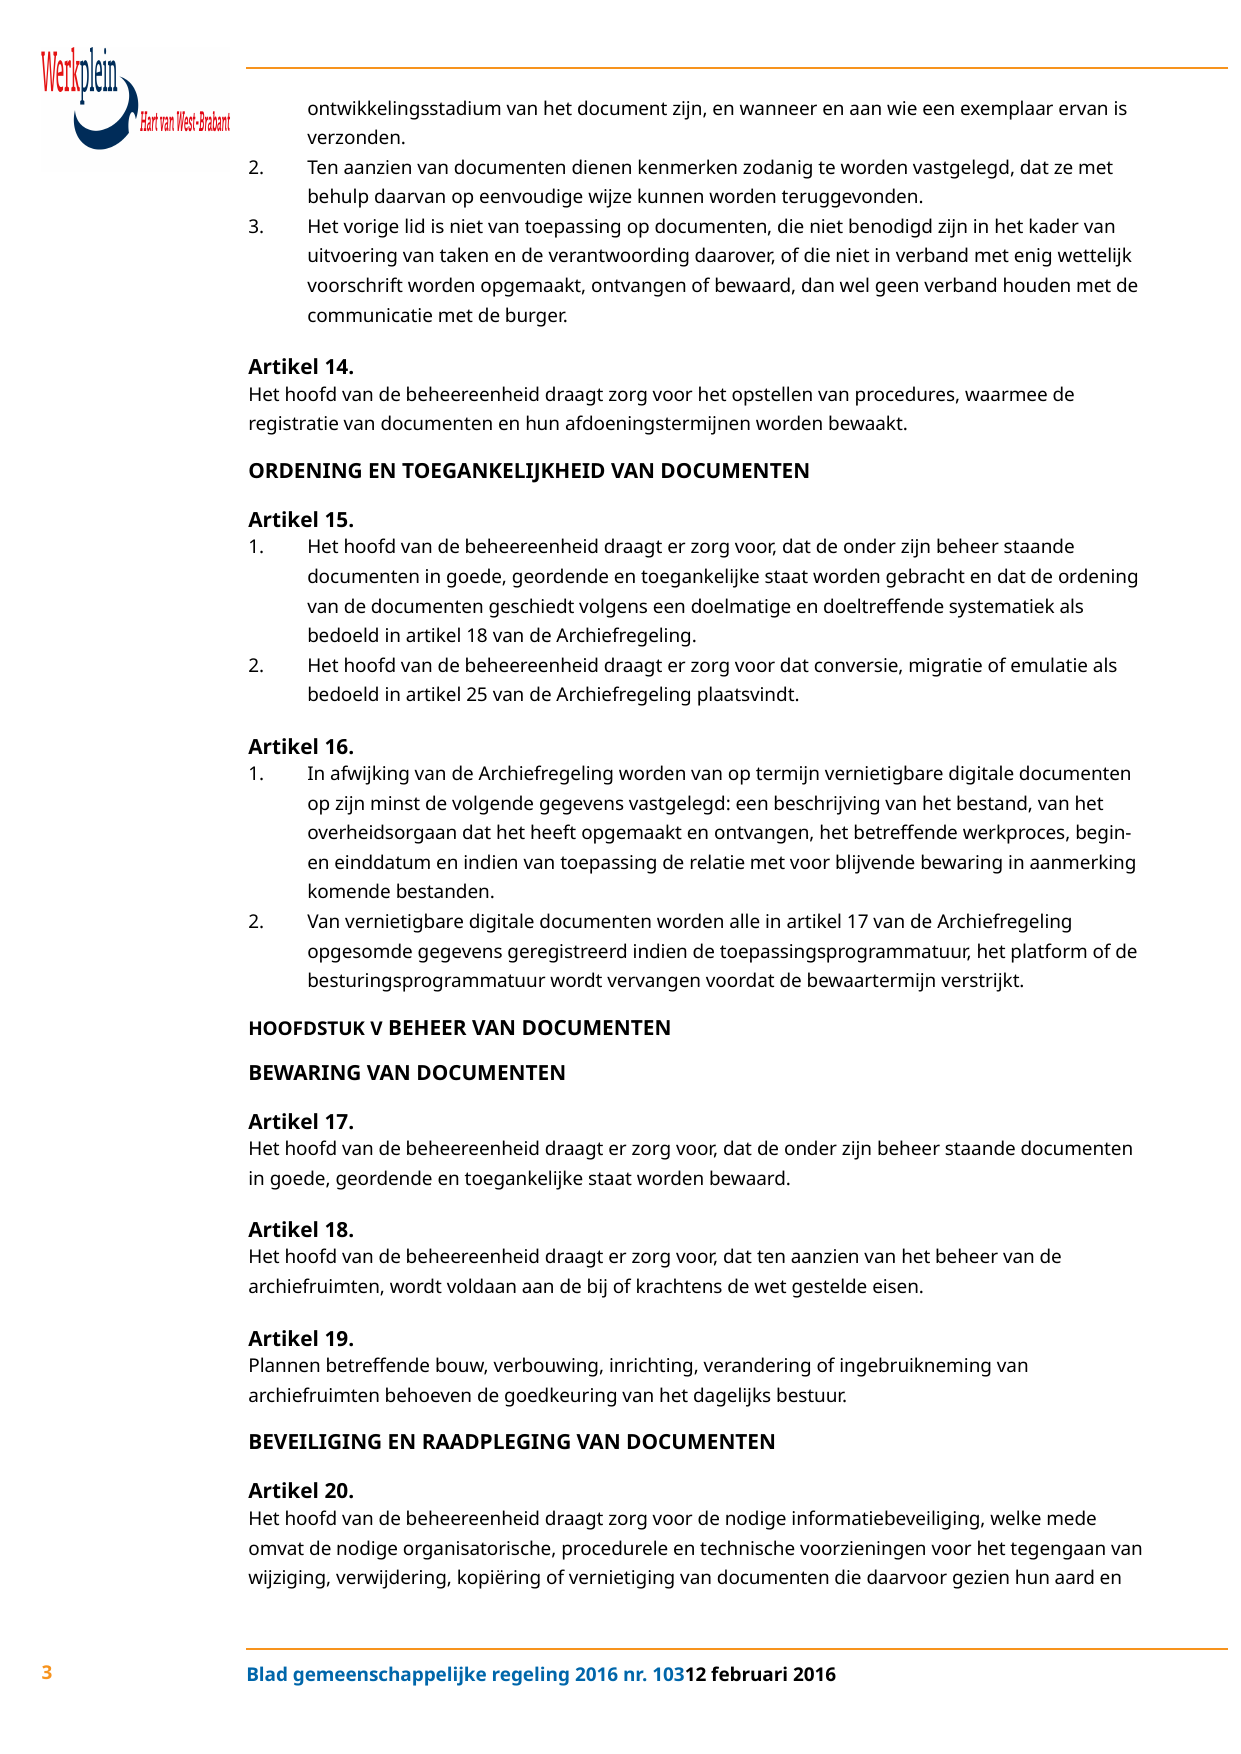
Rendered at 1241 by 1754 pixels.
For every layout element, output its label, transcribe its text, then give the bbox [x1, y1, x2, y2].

list Het vorige lid is niet van toepassing op documenten, die niet benodigd zijn in het kader van uitvoering van taken en de verantwoording daarover, of die niet in verband met enig wettelijk voorschrift worden opgemaakt, ontvangen of bewaard, dan wel geen verband houden met de communicatie met de burger. [248, 213, 1152, 328]
list Het hoofd van de beheereenheid draagt er zorg voor, dat de onder zijn beheer staande documenten in goede, geordende en toegankelijke staat worden gebracht en dat de ordening van de documenten geschiedt volgens een doelmatige en doeltreffende systematiek als bedoeld in artikel 18 van de Archiefregeling. [248, 534, 1152, 648]
text ORDENING EN TOEGANKELIJKHEID VAN DOCUMENTEN [248, 456, 1152, 484]
list In afwijking van de Archiefregeling worden van op termijn vernietigbare digitale documenten op zijn minst de volgende gegevens vastgelegd: een beschrijving van het bestand, van het overheidsorgaan dat het heeft opgemaakt en ontvangen, het betreffende werkproces, begin- en einddatum en indien van toepassing de relatie met voor blijvende bewaring in aanmerking komende bestanden. [248, 760, 1152, 904]
text Artikel 20. [248, 1477, 1152, 1505]
text Het hoofd van de beheereenheid draagt er zorg voor, dat ten aanzien van het beheer van de archiefruimten, wordt voldaan aan de bij of krachtens de wet gestelde eisen. [248, 1244, 1152, 1299]
text Artikel 18. [248, 1215, 1152, 1244]
text Artikel 17. [248, 1107, 1152, 1135]
text Artikel 16. [248, 732, 1152, 760]
list ontwikkelingsstadium van het document zijn, en wanneer en aan wie een exemplaar ervan is verzonden. [248, 95, 1152, 150]
text Het hoofd van de beheereenheid draagt er zorg voor, dat de onder zijn beheer staande documenten in goede, geordende en toegankelijke staat worden bewaard. [248, 1135, 1152, 1191]
list Ten aanzien van documenten dienen kenmerken zodanig te worden vastgelegd, dat ze met behulp daarvan op eenvoudige wijze kunnen worden teruggevonden. [248, 154, 1152, 209]
list Het hoofd van de beheereenheid draagt er zorg voor dat conversie, migratie of emulatie als bedoeld in artikel 25 van de Archiefregeling plaatsvindt. [248, 652, 1152, 707]
text BEVEILIGING EN RAADPLEGING VAN DOCUMENTEN [248, 1427, 1152, 1456]
text BEWARING VAN DOCUMENTEN [248, 1058, 1152, 1086]
picture [41, 47, 231, 172]
text Artikel 15. [248, 505, 1152, 534]
text HOOFDSTUK V BEHEER VAN DOCUMENTEN [248, 1013, 1152, 1042]
text Plannen betreffende bouw, verbouwing, inrichting, verandering of ingebruikneming van archiefruimten behoeven de goedkeuring van het dagelijks bestuur. [248, 1352, 1152, 1407]
text Artikel 14. [248, 352, 1152, 381]
text Het hoofd van de beheereenheid draagt zorg voor de nodige informatiebeveiliging, welke mede omvat de nodige organisatorische, procedurele en technische voorzieningen voor het tegengaan van wijziging, verwijdering, kopiëring of vernietiging van documenten die daarvoor gezien hun aard en [248, 1505, 1152, 1590]
text Artikel 19. [248, 1324, 1152, 1352]
text Het hoofd van de beheereenheid draagt zorg voor het opstellen van procedures, waarmee de registratie van documenten en hun afdoeningstermijnen worden bewaakt. [248, 381, 1152, 436]
list Van vernietigbare digitale documenten worden alle in artikel 17 van de Archiefregeling opgesomde gegevens geregistreerd indien de toepassingsprogrammatuur, het platform of de besturingsprogrammatuur wordt vervangen voordat de bewaartermijn verstrijkt. [248, 908, 1152, 993]
